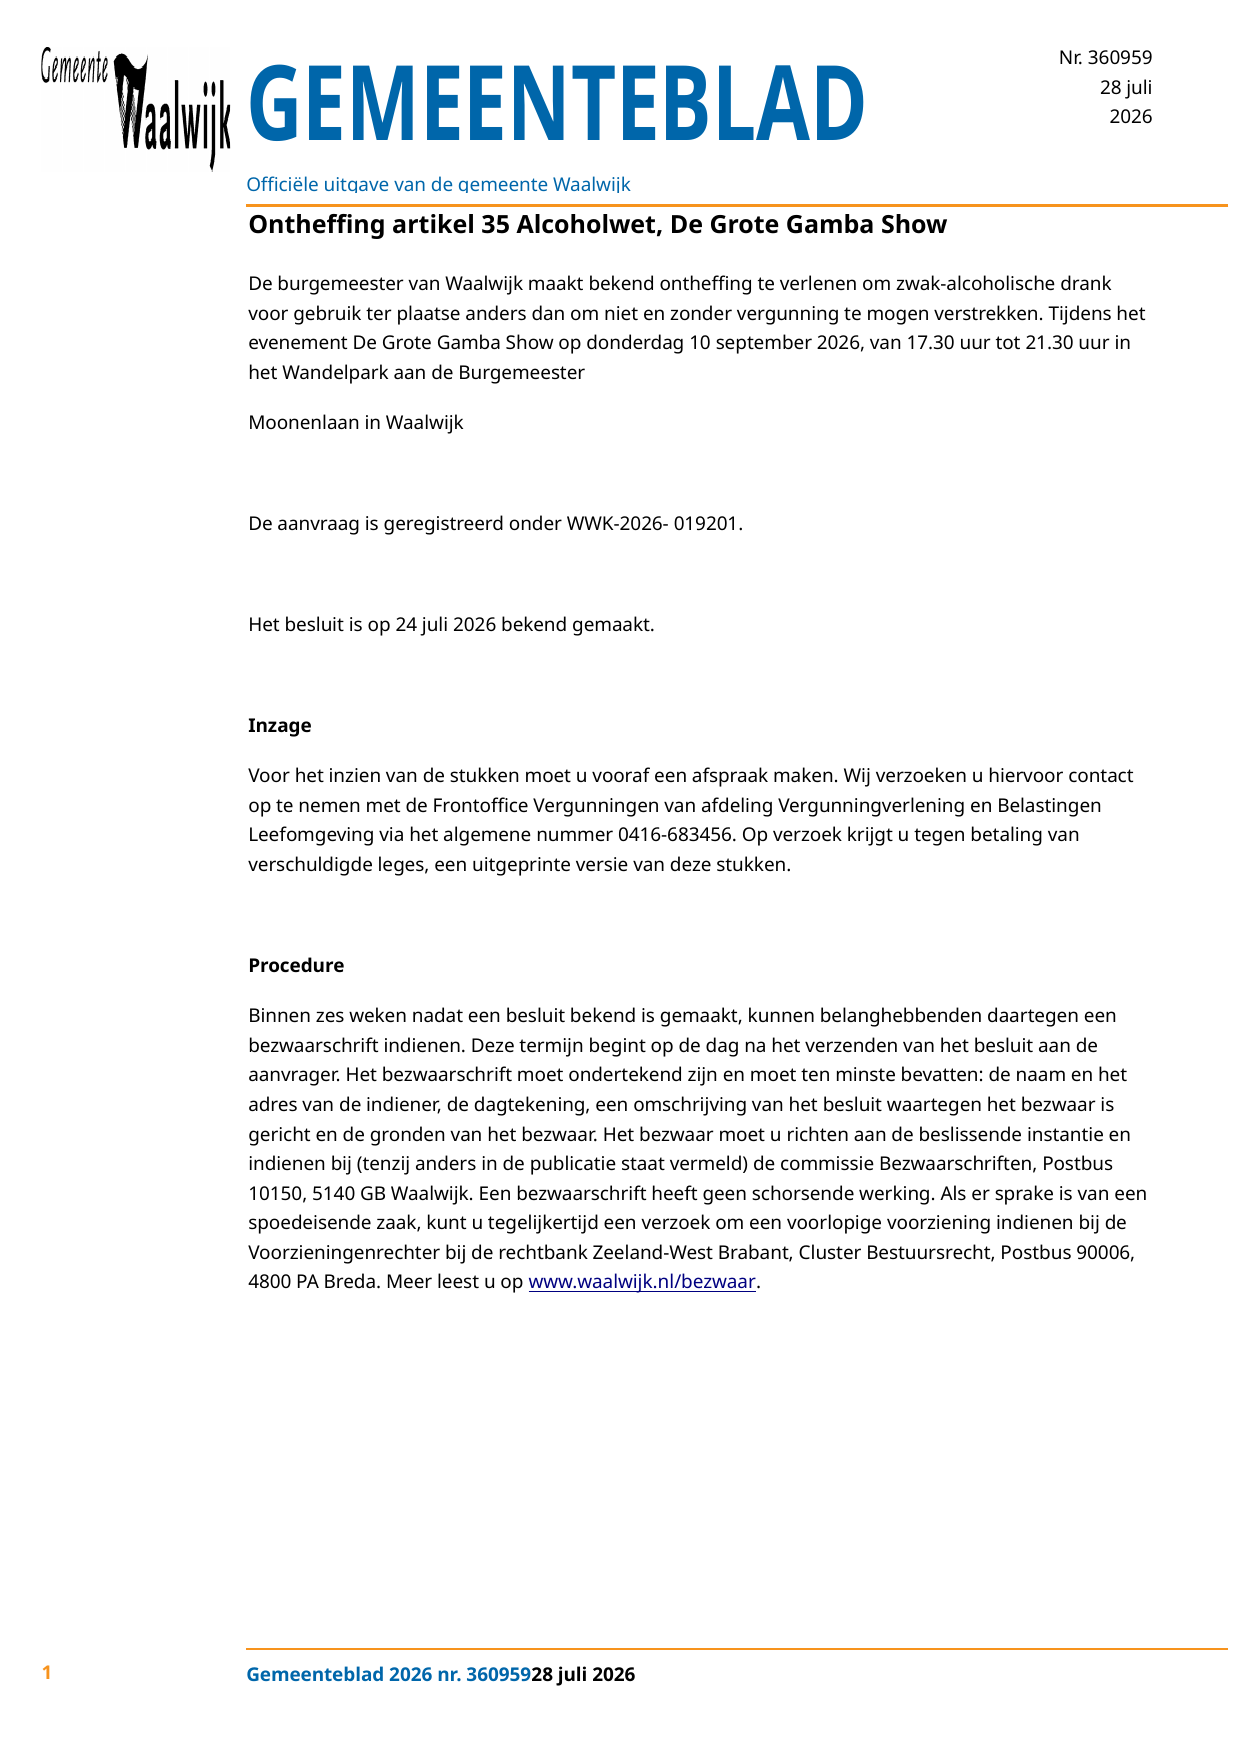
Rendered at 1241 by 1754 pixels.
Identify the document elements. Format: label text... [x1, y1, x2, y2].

text De aanvraag is geregistreerd onder WWK-2026- 019201. [248, 510, 1152, 536]
text Het besluit is op 24 juli 2026 bekend gemaakt. [248, 611, 1152, 637]
text Binnen zes weken nadat een besluit bekend is gemaakt, kunnen belanghebbenden daartegen een bezwaarschrift indienen. Deze termijn begint op de dag na het verzenden van het besluit aan de aanvrager. Het bezwaarschrift moet ondertekend zijn en moet ten minste bevatten: de naam en het adres van de indiener, de dagtekening, een omschrijving van het besluit waartegen het bezwaar is gericht en de gronden van het bezwaar. Het bezwaar moet u richten aan de beslissende instantie en indienen bij (tenzij anders in de publicatie staat vermeld) de commissie Bezwaarschriften, Postbus 10150, 5140 GB Waalwijk. Een bezwaarschrift heeft geen schorsende werking. Als er sprake is van een spoedeisende zaak, kunt u tegelijkertijd een verzoek om een voorlopige voorziening indienen bij de Voorzieningenrechter bij de rechtbank Zeeland-West Brabant, Cluster Bestuursrecht, Postbus 90006, 4800 PA Breda. Meer leest u op www.waalwijk.nl/bezwaar. [248, 1002, 1152, 1294]
text Voor het inzien van de stukken moet u vooraf een afspraak maken. Wij verzoeken u hiervoor contact op te nemen met de Frontoffice Vergunningen van afdeling Vergunningverlening en Belastingen Leefomgeving via het algemene nummer 0416-683456. Op verzoek krijgt u tegen betaling van verschuldigde leges, een uitgeprinte versie van deze stukken. [248, 762, 1152, 877]
text Inzage [248, 712, 1152, 738]
picture [41, 47, 231, 172]
text De burgemeester van Waalwijk maakt bekend ontheffing te verlenen om zwak-alcoholische drank voor gebruik ter plaatse anders dan om niet en zonder vergunning te mogen verstrekken. Tijdens het evenement De Grote Gamba Show op donderdag 10 september 2026, van 17.30 uur tot 21.30 uur in het Wandelpark aan de Burgemeester [248, 270, 1152, 385]
text Ontheffing artikel 35 Alcoholwet, De Grote Gamba Show [248, 207, 1152, 241]
text Moonenlaan in Waalwijk [248, 409, 1152, 435]
text Procedure [248, 952, 1152, 978]
